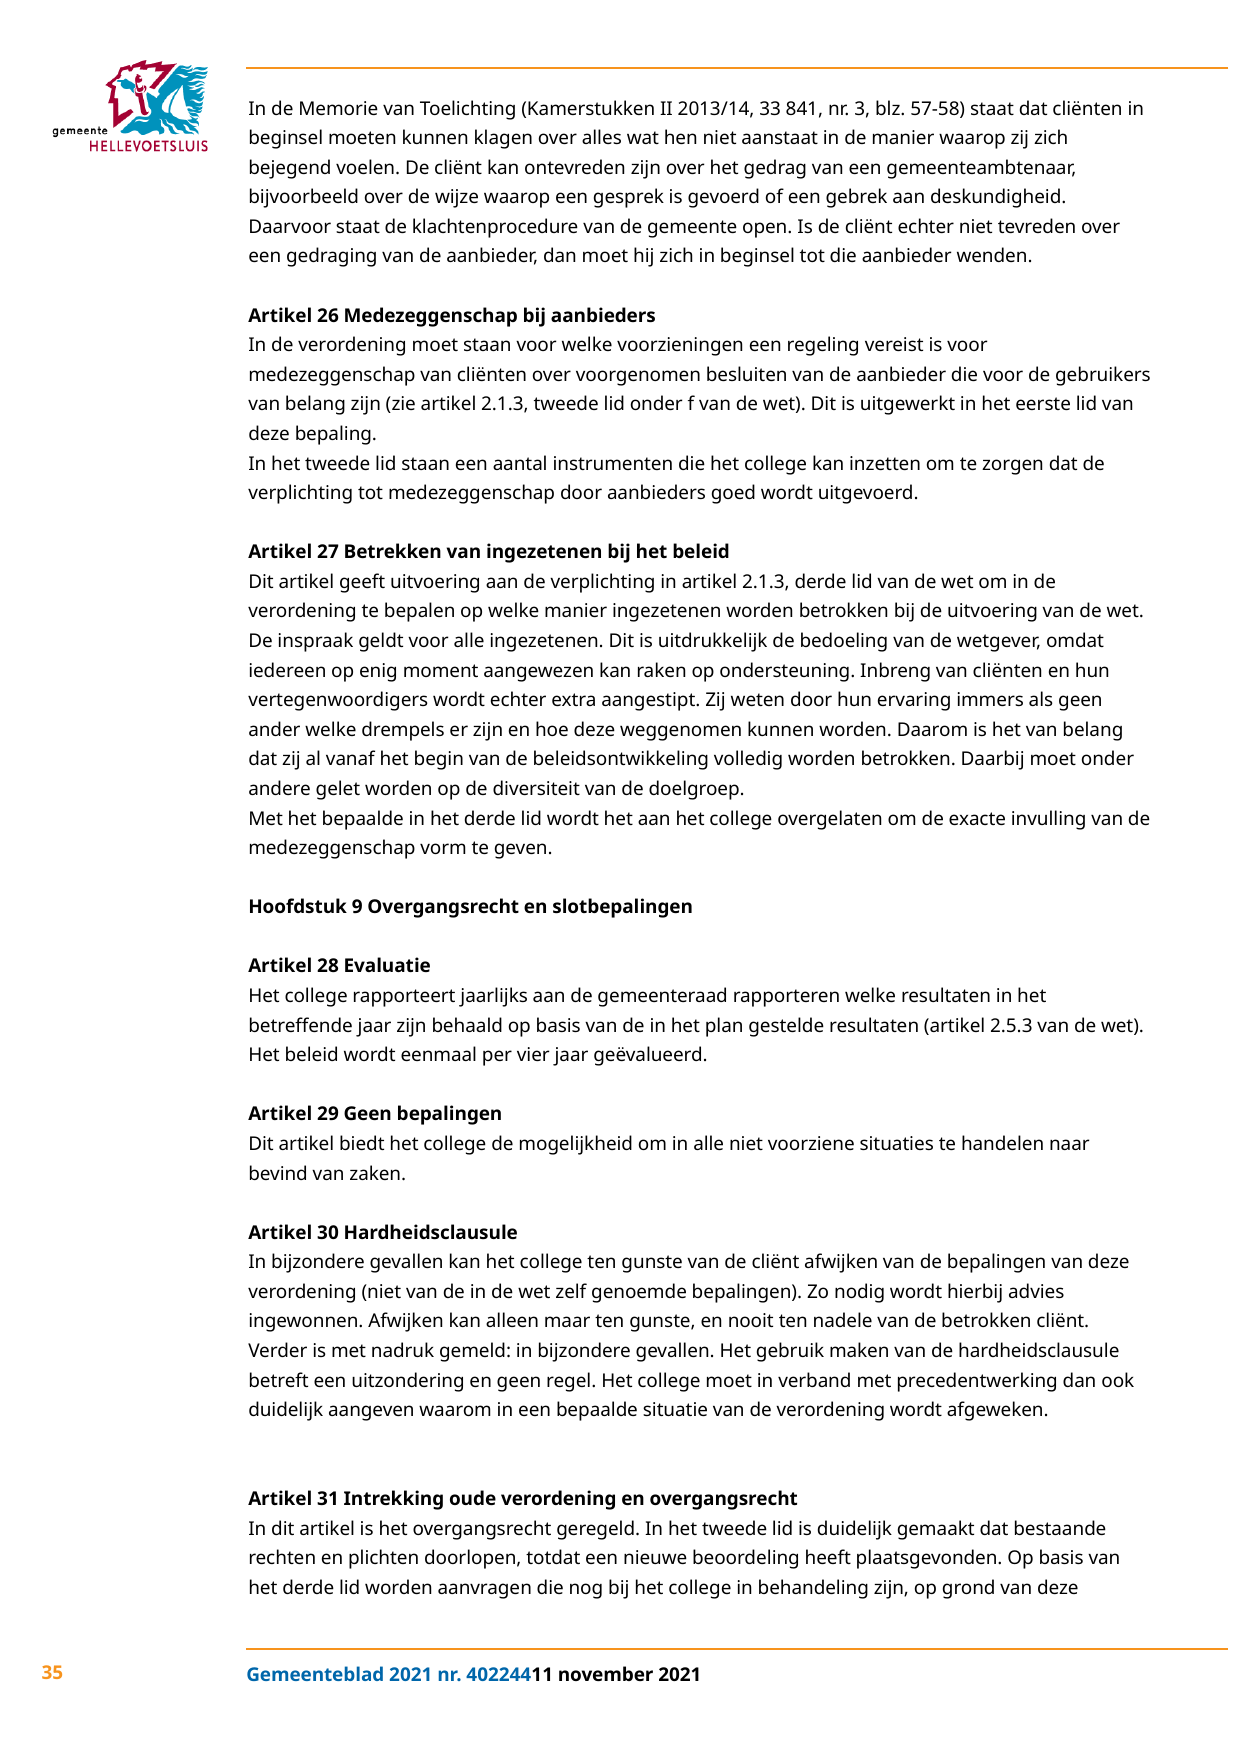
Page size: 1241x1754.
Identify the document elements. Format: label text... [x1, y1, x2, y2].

text Dit artikel biedt het college de mogelijkheid om in alle niet voorziene situaties te handelen naar bevind van zaken. [248, 1130, 1152, 1186]
text Het college rapporteert jaarlijks aan de gemeenteraad rapporteren welke resultaten in het betreffende jaar zijn behaald op basis van de in het plan gestelde resultaten (artikel 2.5.3 van de wet). Het beleid wordt eenmaal per vier jaar geëvalueerd. [248, 982, 1152, 1067]
text Met het bepaalde in het derde lid wordt het aan het college overgelaten om de exacte invulling van de medezeggenschap vorm te geven. [248, 805, 1152, 860]
text Artikel 29 Geen bepalingen [248, 1101, 1152, 1126]
text In de Memorie van Toelichting (Kamerstukken II 2013/14, 33 841, nr. 3, blz. 57-58) staat dat cliënten in beginsel moeten kunnen klagen over alles wat hen niet aanstaat in de manier waarop zij zich bejegend voelen. De cliënt kan ontevreden zijn over het gedrag van een gemeenteambtenaar, bijvoorbeeld over de wijze waarop een gesprek is gevoerd of een gebrek aan deskundigheid. Daarvoor staat de klachtenprocedure van de gemeente open. Is de cliënt echter niet tevreden over een gedraging van de aanbieder, dan moet hij zich in beginsel tot die aanbieder wenden. [248, 95, 1152, 268]
text In bijzondere gevallen kan het college ten gunste van de cliënt afwijken van de bepalingen van deze verordening (niet van de in de wet zelf genoemde bepalingen). Zo nodig wordt hierbij advies ingewonnen. Afwijken kan alleen maar ten gunste, en nooit ten nadele van de betrokken cliënt. Verder is met nadruk gemeld: in bijzondere gevallen. Het gebruik maken van de hardheidsclausule betreft een uitzondering en geen regel. Het college moet in verband met precedentwerking dan ook duidelijk aangeven waarom in een bepaalde situatie van de verordening wordt afgeweken. [248, 1248, 1152, 1422]
text Artikel 31 Intrekking oude verordening en overgangsrecht [248, 1485, 1152, 1511]
text Hoofdstuk 9 Overgangsrecht en slotbepalingen [248, 893, 1152, 919]
text Artikel 27 Betrekken van ingezetenen bij het beleid [248, 538, 1152, 564]
text Artikel 26 Medezeggenschap bij aanbieders [248, 302, 1152, 328]
text Dit artikel geeft uitvoering aan de verplichting in artikel 2.1.3, derde lid van de wet om in de verordening te bepalen op welke manier ingezetenen worden betrokken bij de uitvoering van de wet. De inspraak geldt voor alle ingezetenen. Dit is uitdrukkelijk de bedoeling van de wetgever, omdat iedereen op enig moment aangewezen kan raken op ondersteuning. Inbreng van cliënten en hun vertegenwoordigers wordt echter extra aangestipt. Zij weten door hun ervaring immers als geen ander welke drempels er zijn en hoe deze weggenomen kunnen worden. Daarom is het van belang dat zij al vanaf het begin van de beleidsontwikkeling volledig worden betrokken. Daarbij moet onder andere gelet worden op de diversiteit van de doelgroep. [248, 568, 1152, 801]
text Artikel 30 Hardheidsclausule [248, 1219, 1152, 1245]
text In de verordening moet staan voor welke voorzieningen een regeling vereist is voor medezeggenschap van cliënten over voorgenomen besluiten van de aanbieder die voor de gebruikers van belang zijn (zie artikel 2.1.3, tweede lid onder f van de wet). Dit is uitgewerkt in het eerste lid van deze bepaling. [248, 331, 1152, 446]
text In dit artikel is het overgangsrecht geregeld. In het tweede lid is duidelijk gemaakt dat bestaande rechten en plichten doorlopen, totdat een nieuwe beoordeling heeft plaatsgevonden. Op basis van het derde lid worden aanvragen die nog bij het college in behandeling zijn, op grond van deze [248, 1515, 1152, 1600]
picture [41, 47, 231, 172]
text In het tweede lid staan een aantal instrumenten die het college kan inzetten om te zorgen dat de verplichting tot medezeggenschap door aanbieders goed wordt uitgevoerd. [248, 450, 1152, 505]
text Artikel 28 Evaluatie [248, 953, 1152, 978]
